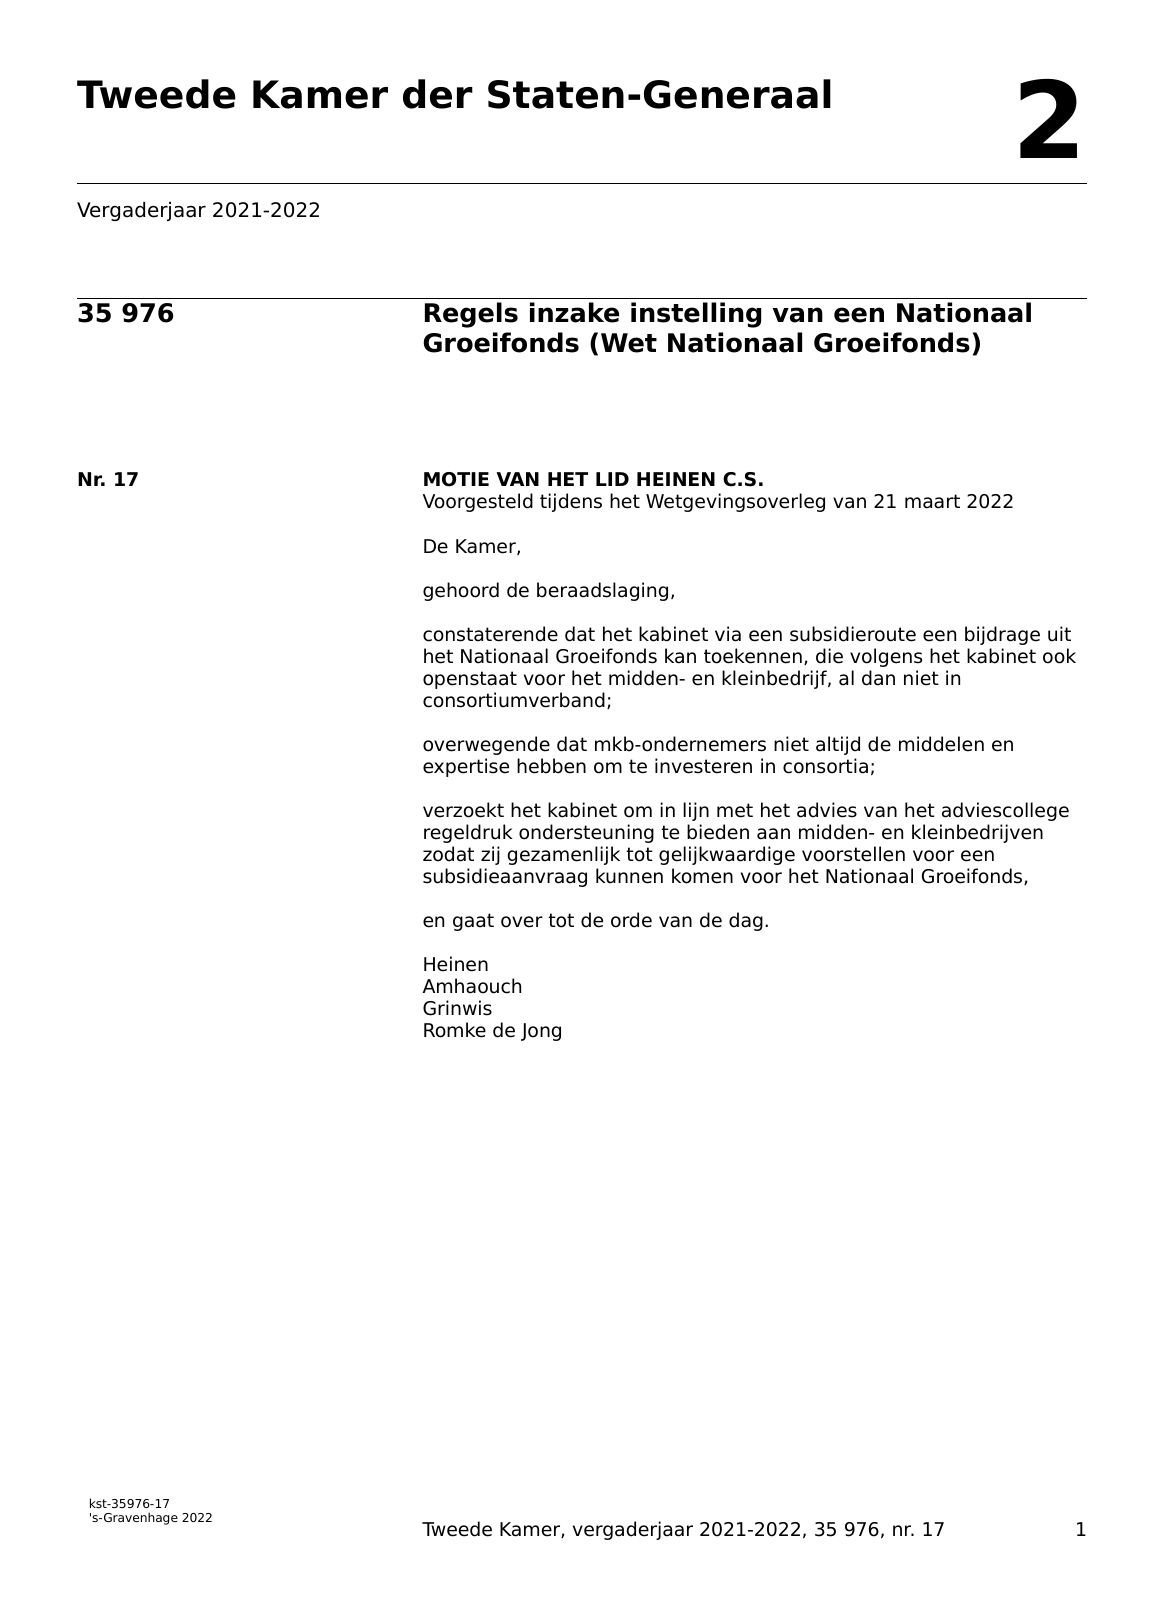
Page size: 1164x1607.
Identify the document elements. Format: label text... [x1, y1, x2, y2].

text De Kamer, [422, 536, 1087, 557]
text constaterende dat het kabinet via een subsidieroute een bijdrage uit het Nationaal Groeifonds kan toekennen, die volgens het kabinet ook openstaat voor het midden- en kleinbedrijf, al dan niet in consortiumverband; [422, 624, 1087, 712]
table_header 2 [886, 59, 1087, 183]
text Voorgesteld tijdens het Wetgevingsoverleg van 21 maart 2022 [422, 491, 1087, 513]
table_header Tweede Kamer der Staten-Generaal [77, 59, 886, 183]
text Romke de Jong [422, 1020, 1087, 1042]
subtitle Nr. 17 MOTIE VAN HET LID HEINEN C.S. [77, 469, 1087, 491]
text verzoekt het kabinet om in lijn met het advies van het adviescollege regeldruk ondersteuning te bieden aan midden- en kleinbedrijven zodat zij gezamenlijk tot gelijkwaardige voorstellen voor een subsidieaanvraag kunnen komen voor het Nationaal Groeifonds, [422, 800, 1087, 888]
text Heinen [422, 954, 1087, 976]
text 's-Gravenhage 2022 [88, 1511, 323, 1525]
text kst-35976-17 [88, 1497, 323, 1511]
table_cell Vergaderjaar 2021-2022 [77, 184, 1087, 298]
text en gaat over tot de orde van de dag. [422, 910, 1087, 932]
text Amhaouch [422, 976, 1087, 998]
text Grinwis [422, 998, 1087, 1020]
subtitle 35 976 Regels inzake instelling van een Nationaal Groeifonds (Wet Nationaal Groeifonds) [77, 299, 1087, 358]
text overwegende dat mkb-ondernemers niet altijd de middelen en expertise hebben om te investeren in consortia; [422, 734, 1087, 778]
text gehoord de beraadslaging, [422, 580, 1087, 602]
